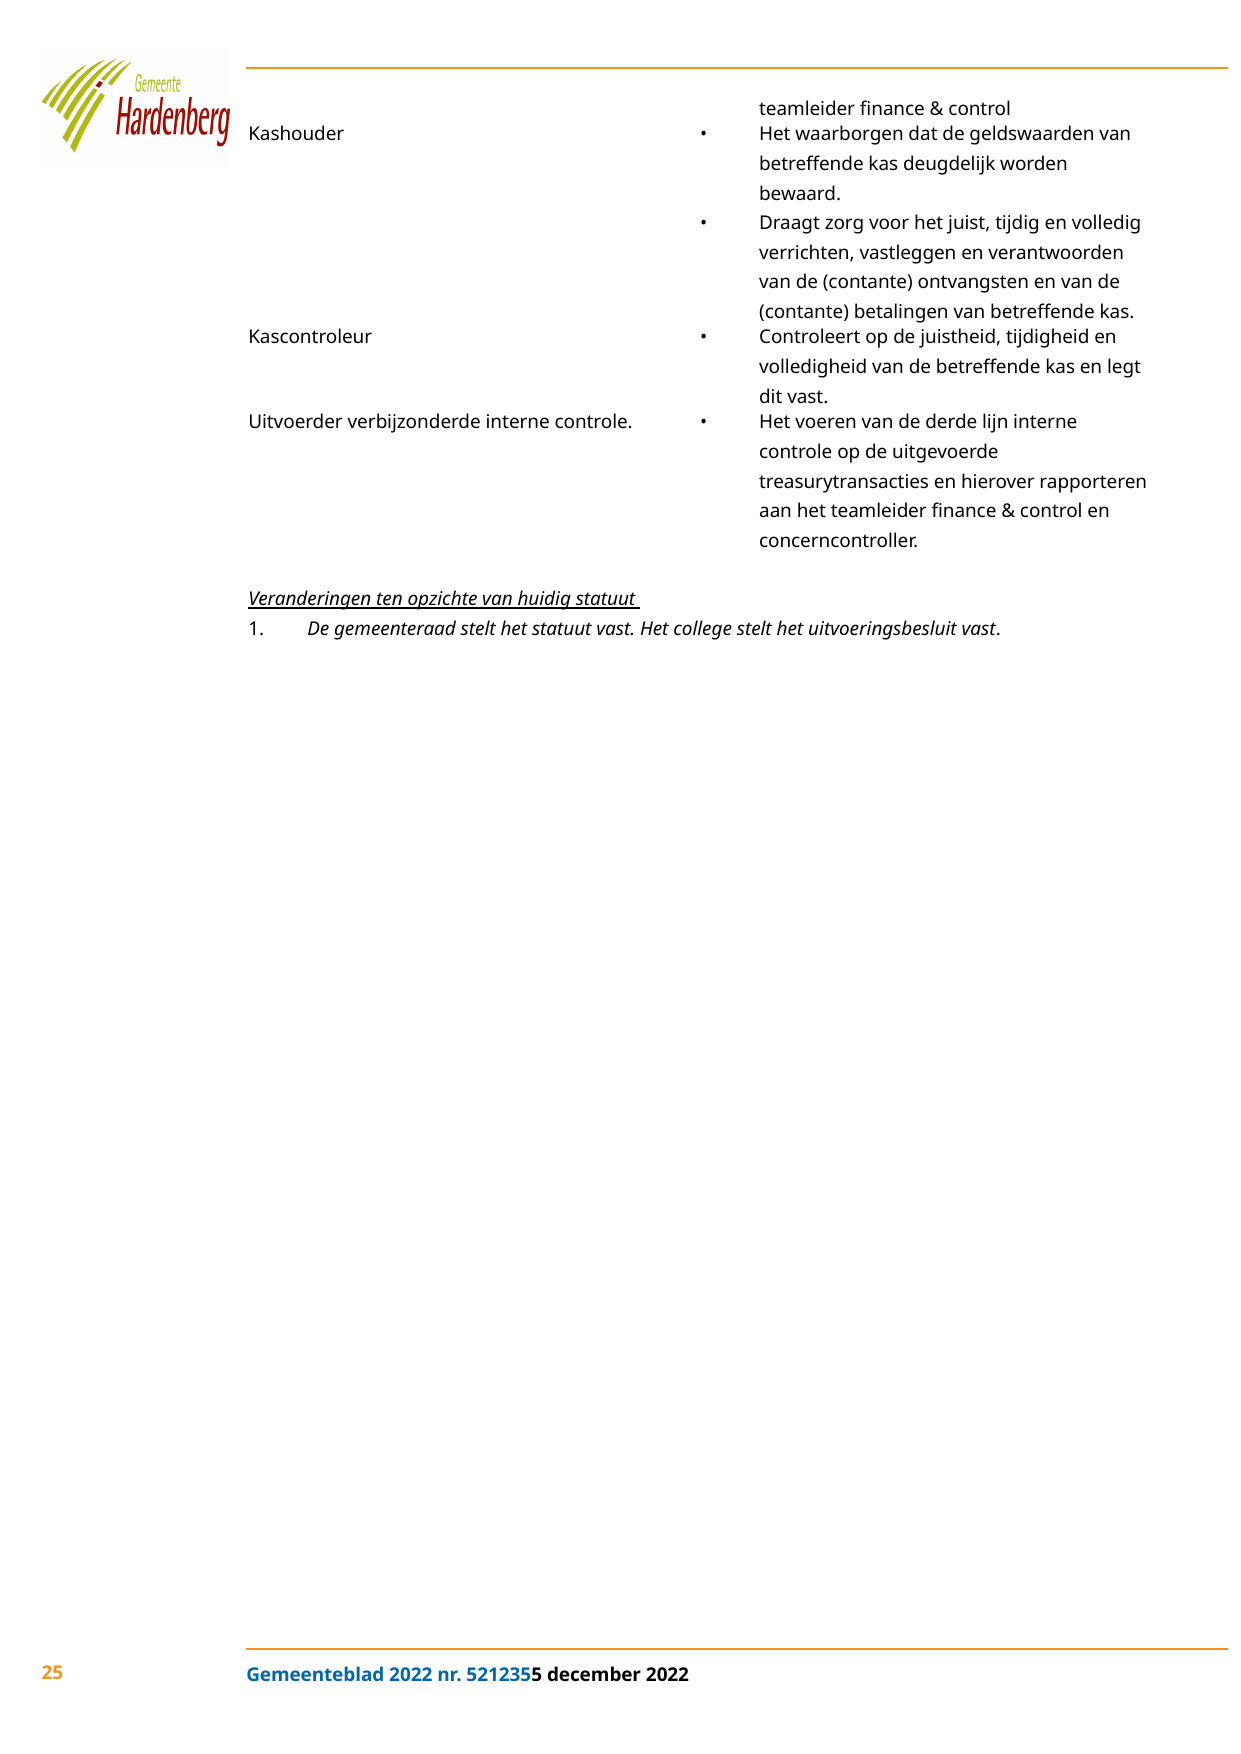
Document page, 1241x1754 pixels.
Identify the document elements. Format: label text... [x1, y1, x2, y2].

text Veranderingen ten opzichte van huidig statuut [248, 586, 1152, 611]
table_cell Het voeren van de derde lijn interne controle op de uitgevoerde treasurytransacties en hierover rapporteren aan het teamleider finance & control en concerncontroller. [700, 409, 1152, 553]
table_cell teamleider finance & control [700, 95, 1152, 121]
table_cell Kascontroleur [248, 324, 700, 409]
picture [41, 47, 231, 172]
table_cell Kashouder [248, 121, 700, 324]
list De gemeenteraad stelt het statuut vast. Het college stelt het uitvoeringsbesluit vast. [248, 615, 1152, 641]
table_cell [248, 95, 700, 121]
table_cell Uitvoerder verbijzonderde interne controle. [248, 409, 700, 553]
table_cell Het waarborgen dat de geldswaarden van betreffende kas deugdelijk worden bewaard. Draagt zorg voor het juist, tijdig en volledig verrichten, vastleggen en verantwoorden van de (contante) ontvangsten en van de (contante) betalingen van betreffende kas. [700, 121, 1152, 324]
table_cell Controleert op de juistheid, tijdigheid en volledigheid van de betreffende kas en legt dit vast. [700, 324, 1152, 409]
